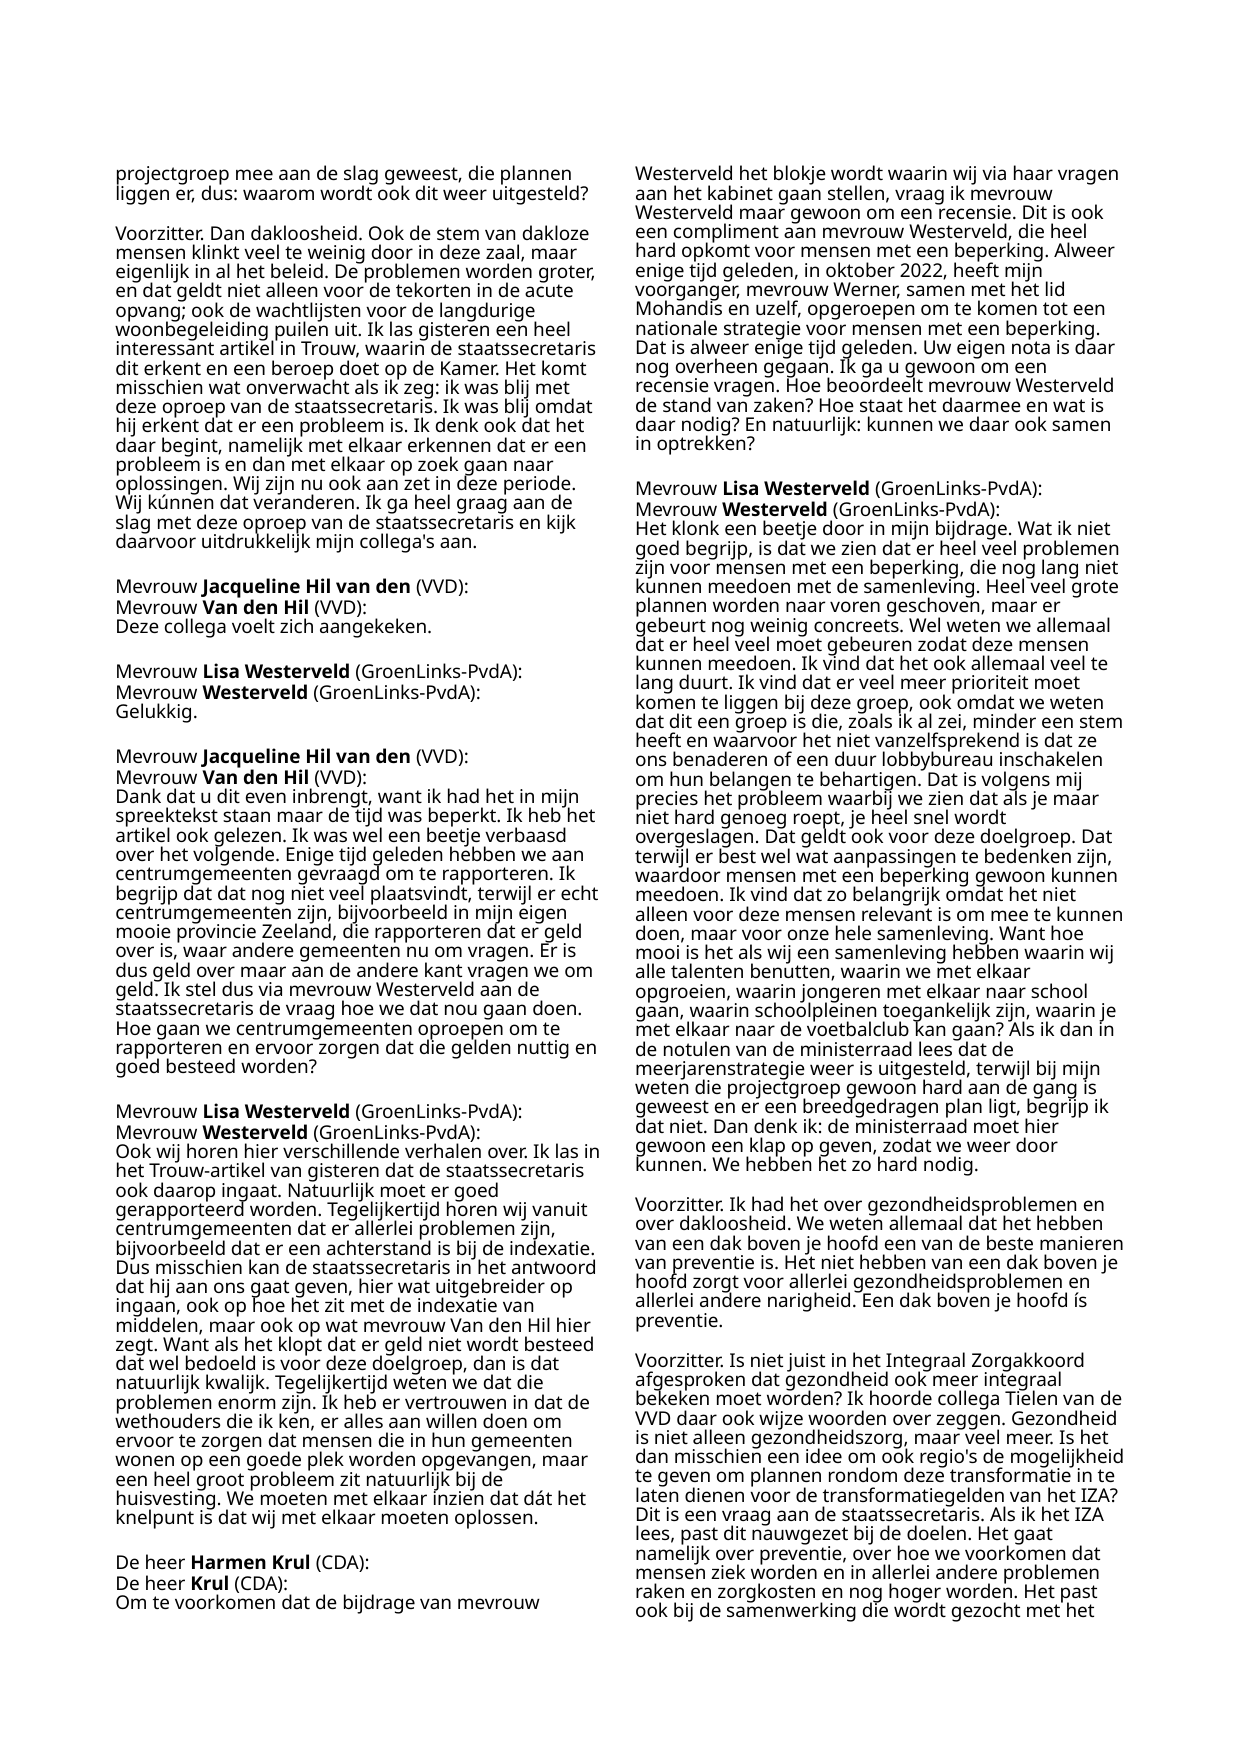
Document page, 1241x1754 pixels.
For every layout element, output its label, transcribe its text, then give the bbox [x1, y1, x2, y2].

text projectgroep mee aan de slag geweest, die plannen liggen er, dus: waarom wordt ook dit weer uitgesteld? [115, 165, 605, 204]
text Mevrouw Westerveld (GroenLinks-PvdA): [115, 1124, 605, 1143]
text Mevrouw Lisa Westerveld (GroenLinks-PvdA): [115, 1098, 605, 1124]
text Het klonk een beetje door in mijn bijdrage. Wat ik niet goed begrijp, is dat we zien dat er heel veel problemen zijn voor mensen met een beperking, die nog lang niet kunnen meedoen met de samenleving. Heel veel grote plannen worden naar voren geschoven, maar er gebeurt nog weinig concreets. Wel weten we allemaal dat er heel veel moet gebeuren zodat deze mensen kunnen meedoen. Ik vind dat het ook allemaal veel te lang duurt. Ik vind dat er veel meer prioriteit moet komen te liggen bij deze groep, ook omdat we weten dat dit een groep is die, zoals ik al zei, minder een stem heeft en waarvoor het niet vanzelfsprekend is dat ze ons benaderen of een duur lobbybureau inschakelen om hun belangen te behartigen. Dat is volgens mij precies het probleem waarbij we zien dat als je maar niet hard genoeg roept, je heel snel wordt overgeslagen. Dat geldt ook voor deze doelgroep. Dat terwijl er best wel wat aanpassingen te bedenken zijn, waardoor mensen met een beperking gewoon kunnen meedoen. Ik vind dat zo belangrijk omdat het niet alleen voor deze mensen relevant is om mee te kunnen doen, maar voor onze hele samenleving. Want hoe mooi is het als wij een samenleving hebben waarin wij alle talenten benutten, waarin we met elkaar opgroeien, waarin jongeren met elkaar naar school gaan, waarin schoolpleinen toegankelijk zijn, waarin je met elkaar naar de voetbalclub kan gaan? Als ik dan in de notulen van de ministerraad lees dat de meerjarenstrategie weer is uitgesteld, terwijl bij mijn weten die projectgroep gewoon hard aan de gang is geweest en er een breedgedragen plan ligt, begrijp ik dat niet. Dan denk ik: de ministerraad moet hier gewoon een klap op geven, zodat we weer door kunnen. We hebben het zo hard nodig. [635, 520, 1125, 1175]
text Mevrouw Westerveld (GroenLinks-PvdA): [115, 684, 605, 703]
text Mevrouw Jacqueline Hil van den (VVD): [115, 573, 605, 599]
text Mevrouw Lisa Westerveld (GroenLinks-PvdA): [635, 475, 1125, 501]
text Voorzitter. Ik had het over gezondheidsproblemen en over dakloosheid. We weten allemaal dat het hebben van een dak boven je hoofd een van de beste manieren van preventie is. Het niet hebben van een dak boven je hoofd zorgt voor allerlei gezondheidsproblemen en allerlei andere narigheid. Een dak boven je hoofd ís preventie. [635, 1196, 1125, 1331]
text Gelukkig. [115, 703, 605, 722]
text Westerveld het blokje wordt waarin wij via haar vragen aan het kabinet gaan stellen, vraag ik mevrouw Westerveld maar gewoon om een recensie. Dit is ook een compliment aan mevrouw Westerveld, die heel hard opkomt voor mensen met een beperking. Alweer enige tijd geleden, in oktober 2022, heeft mijn voorganger, mevrouw Werner, samen met het lid Mohandis en uzelf, opgeroepen om te komen tot een nationale strategie voor mensen met een beperking. Dat is alweer enige tijd geleden. Uw eigen nota is daar nog overheen gegaan. Ik ga u gewoon om een recensie vragen. Hoe beoordeelt mevrouw Westerveld de stand van zaken? Hoe staat het daarmee en wat is daar nodig? En natuurlijk: kunnen we daar ook samen in optrekken? [635, 165, 1125, 454]
text Mevrouw Van den Hil (VVD): [115, 599, 605, 618]
text Deze collega voelt zich aangekeken. [115, 618, 605, 637]
text Mevrouw Lisa Westerveld (GroenLinks-PvdA): [115, 658, 605, 684]
text De heer Krul (CDA): [115, 1575, 605, 1594]
text Mevrouw Westerveld (GroenLinks-PvdA): [635, 501, 1125, 520]
text Mevrouw Jacqueline Hil van den (VVD): [115, 743, 605, 769]
text Dank dat u dit even inbrengt, want ik had het in mijn spreektekst staan maar de tijd was beperkt. Ik heb het artikel ook gelezen. Ik was wel een beetje verbaasd over het volgende. Enige tijd geleden hebben we aan centrumgemeenten gevraagd om te rapporteren. Ik begrijp dat dat nog niet veel plaatsvindt, terwijl er echt centrumgemeenten zijn, bijvoorbeeld in mijn eigen mooie provincie Zeeland, die rapporteren dat er geld over is, waar andere gemeenten nu om vragen. Er is dus geld over maar aan de andere kant vragen we om geld. Ik stel dus via mevrouw Westerveld aan de staatssecretaris de vraag hoe we dat nou gaan doen. Hoe gaan we centrumgemeenten oproepen om te rapporteren en ervoor zorgen dat die gelden nuttig en goed besteed worden? [115, 788, 605, 1077]
text Mevrouw Van den Hil (VVD): [115, 769, 605, 788]
text Voorzitter. Is niet juist in het Integraal Zorgakkoord afgesproken dat gezondheid ook meer integraal bekeken moet worden? Ik hoorde collega Tielen van de VVD daar ook wijze woorden over zeggen. Gezondheid is niet alleen gezondheidszorg, maar veel meer. Is het dan misschien een idee om ook regio's de mogelijkheid te geven om plannen rondom deze transformatie in te laten dienen voor de transformatiegelden van het IZA? Dit is een vraag aan de staatssecretaris. Als ik het IZA lees, past dit nauwgezet bij de doelen. Het gaat namelijk over preventie, over hoe we voorkomen dat mensen ziek worden en in allerlei andere problemen raken en zorgkosten en nog hoger worden. Het past ook bij de samenwerking die wordt gezocht met het [635, 1352, 1125, 1622]
text Ook wij horen hier verschillende verhalen over. Ik las in het Trouw-artikel van gisteren dat de staatssecretaris ook daarop ingaat. Natuurlijk moet er goed gerapporteerd worden. Tegelijkertijd horen wij vanuit centrumgemeenten dat er allerlei problemen zijn, bijvoorbeeld dat er een achterstand is bij de indexatie. Dus misschien kan de staatssecretaris in het antwoord dat hij aan ons gaat geven, hier wat uitgebreider op ingaan, ook op hoe het zit met de indexatie van middelen, maar ook op wat mevrouw Van den Hil hier zegt. Want als het klopt dat er geld niet wordt besteed dat wel bedoeld is voor deze doelgroep, dan is dat natuurlijk kwalijk. Tegelijkertijd weten we dat die problemen enorm zijn. Ik heb er vertrouwen in dat de wethouders die ik ken, er alles aan willen doen om ervoor te zorgen dat mensen die in hun gemeenten wonen op een goede plek worden opgevangen, maar een heel groot probleem zit natuurlijk bij de huisvesting. We moeten met elkaar inzien dat dát het knelpunt is dat wij met elkaar moeten oplossen. [115, 1143, 605, 1528]
text Voorzitter. Dan dakloosheid. Ook de stem van dakloze mensen klinkt veel te weinig door in deze zaal, maar eigenlijk in al het beleid. De problemen worden groter, en dat geldt niet alleen voor de tekorten in de acute opvang; ook de wachtlijsten voor de langdurige woonbegeleiding puilen uit. Ik las gisteren een heel interessant artikel in Trouw, waarin de staatssecretaris dit erkent en een beroep doet op de Kamer. Het komt misschien wat onverwacht als ik zeg: ik was blij met deze oproep van de staatssecretaris. Ik was blij omdat hij erkent dat er een probleem is. Ik denk ook dat het daar begint, namelijk met elkaar erkennen dat er een probleem is en dan met elkaar op zoek gaan naar oplossingen. Wij zijn nu ook aan zet in deze periode. Wij kúnnen dat veranderen. Ik ga heel graag aan de slag met deze oproep van de staatssecretaris en kijk daarvoor uitdrukkelijk mijn collega's aan. [115, 224, 605, 552]
text Om te voorkomen dat de bijdrage van mevrouw [115, 1594, 605, 1614]
text De heer Harmen Krul (CDA): [115, 1549, 605, 1575]
